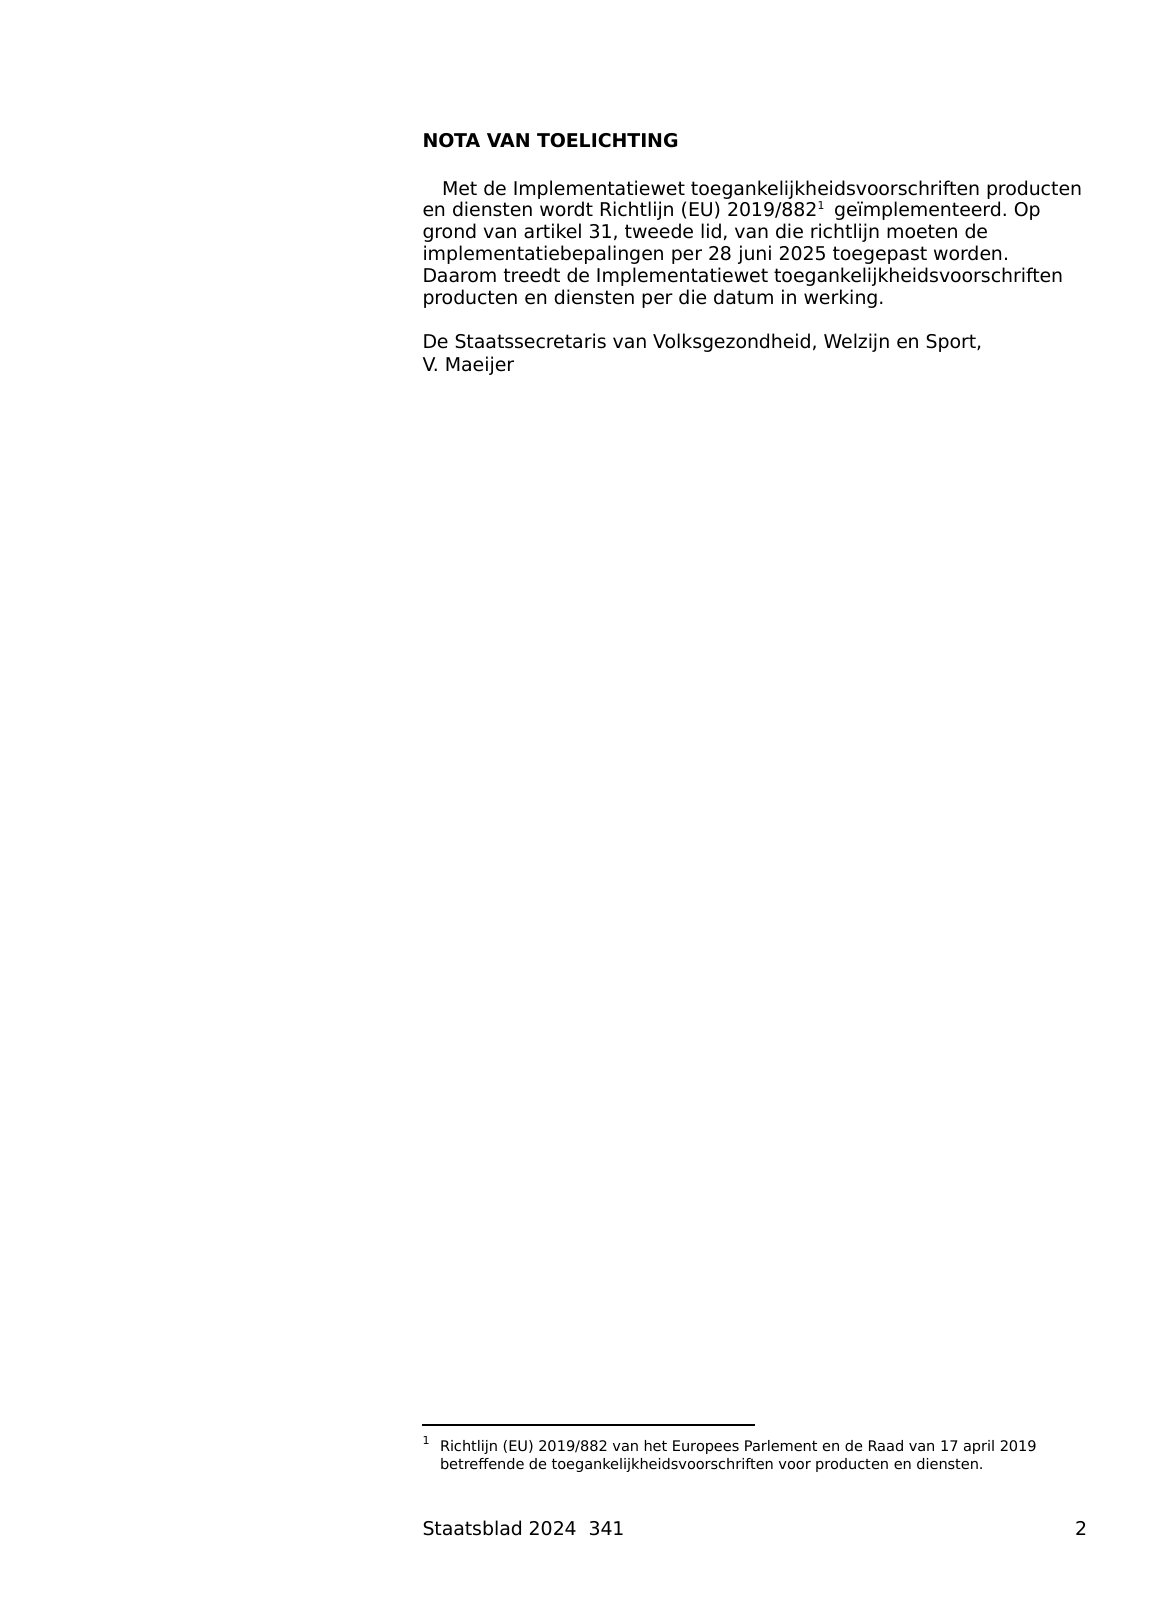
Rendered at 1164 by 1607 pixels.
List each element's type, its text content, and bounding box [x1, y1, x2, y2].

text Richtlijn (EU) 2019/882 van het Europees Parlement en de Raad van 17 april 2019 betreffende de toegankelijkheidsvoorschriften voor producten en diensten. [422, 1434, 1087, 1473]
text Met de Implementatiewet toegankelijkheidsvoorschriften producten en diensten wordt Richtlijn (EU) 2019/882 geïmplementeerd. Op grond van artikel 31, tweede lid, van die richtlijn moeten de implementatiebepalingen per 28 juni 2025 toegepast worden. Daarom treedt de Implementatiewet toegankelijkheidsvoorschriften producten en diensten per die datum in werking. [422, 177, 1087, 309]
subtitle NOTA VAN TOELICHTING [422, 130, 1087, 152]
text De Staatssecretaris van Volksgezondheid, Welzijn en Sport, V. Maeijer [422, 331, 1087, 375]
